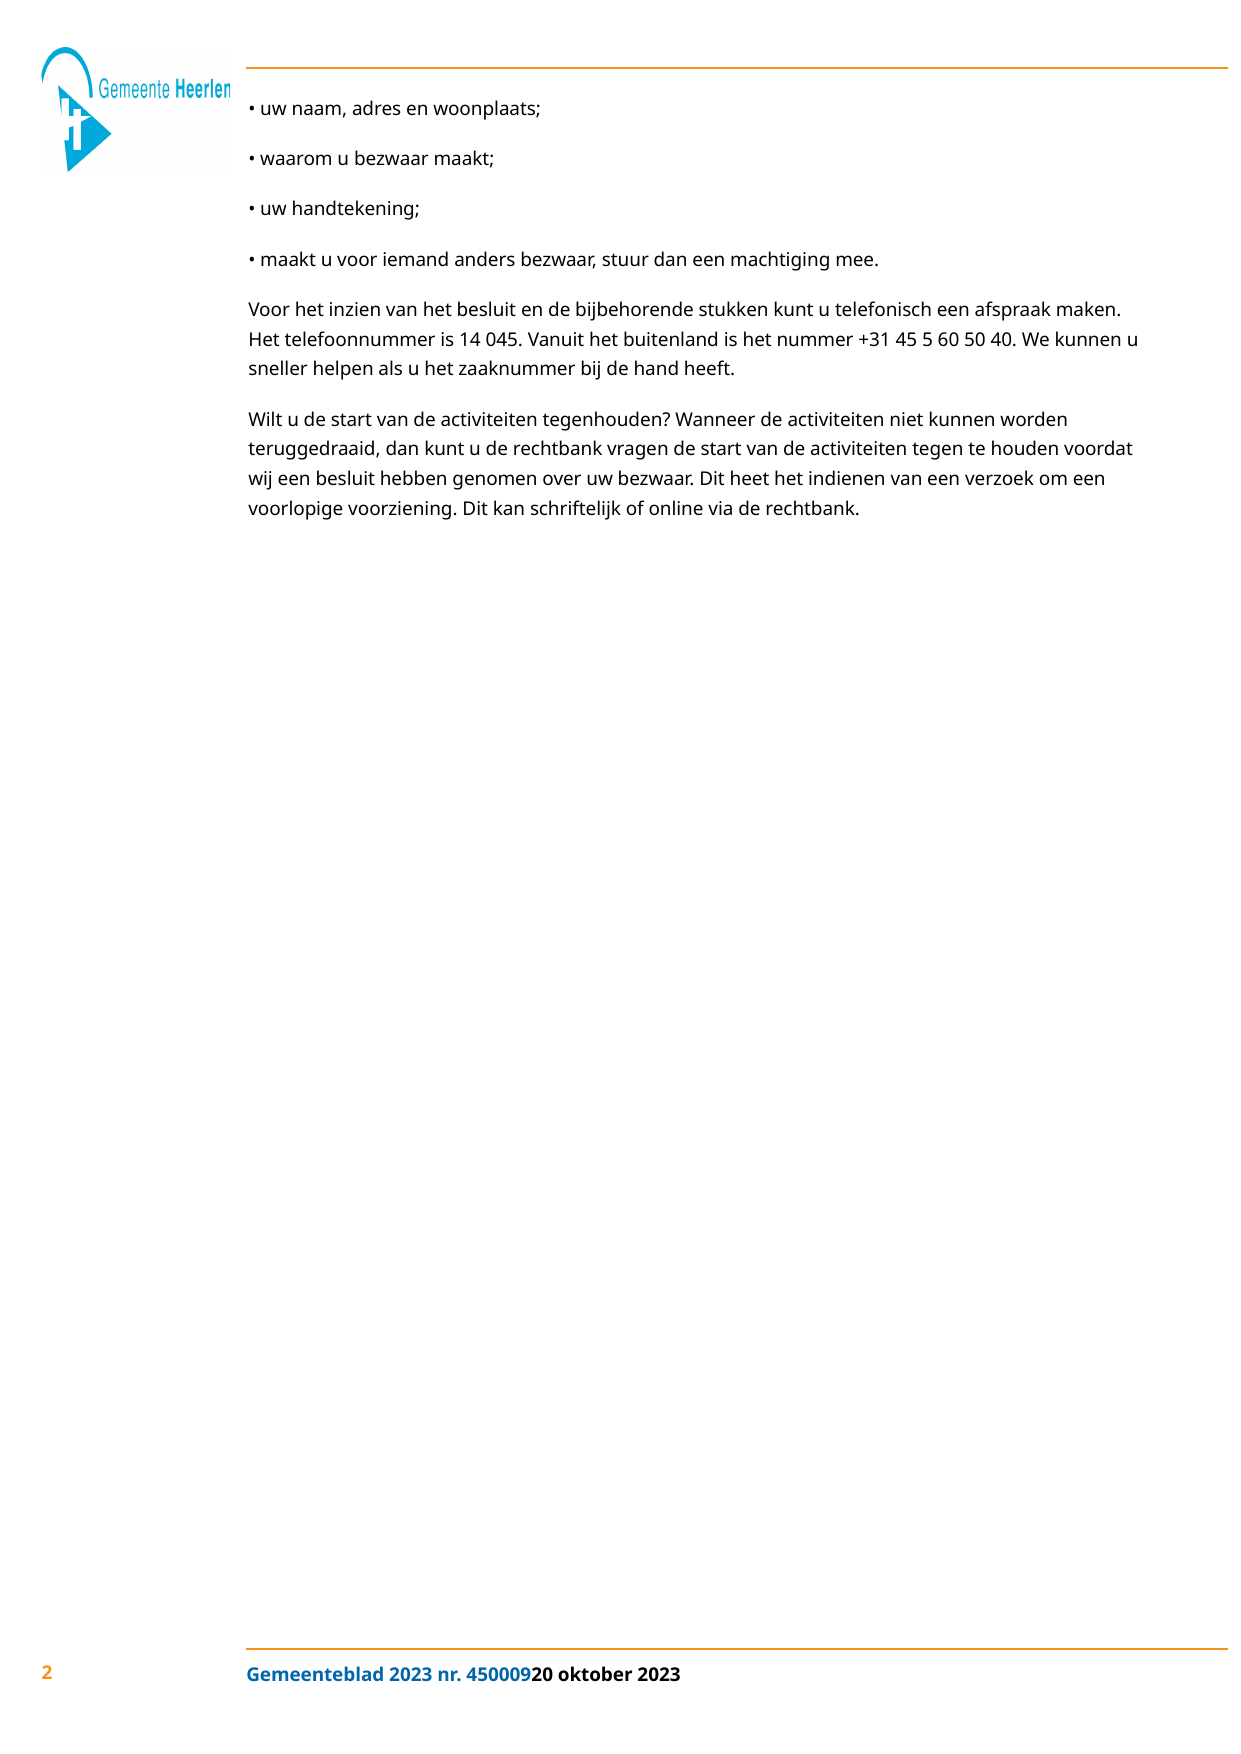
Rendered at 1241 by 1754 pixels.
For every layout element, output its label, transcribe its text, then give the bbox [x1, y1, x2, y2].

text Wilt u de start van de activiteiten tegenhouden? Wanneer de activiteiten niet kunnen worden teruggedraaid, dan kunt u de rechtbank vragen de start van de activiteiten tegen te houden voordat wij een besluit hebben genomen over uw bezwaar. Dit heet het indienen van een verzoek om een voorlopige voorziening. Dit kan schriftelijk of online via de rechtbank. [248, 406, 1152, 521]
text Voor het inzien van het besluit en de bijbehorende stukken kunt u telefonisch een afspraak maken. Het telefoonnummer is 14 045. Vanuit het buitenland is het nummer +31 45 5 60 50 40. We kunnen u sneller helpen als u het zaaknummer bij de hand heeft. [248, 296, 1152, 381]
text • waarom u bezwaar maakt; [248, 145, 1152, 171]
text • maakt u voor iemand anders bezwaar, stuur dan een machtiging mee. [248, 246, 1152, 272]
picture [41, 47, 59, 70]
picture [41, 47, 231, 172]
text • uw handtekening; [248, 196, 1152, 221]
text • uw naam, adres en woonplaats; [248, 95, 1152, 121]
